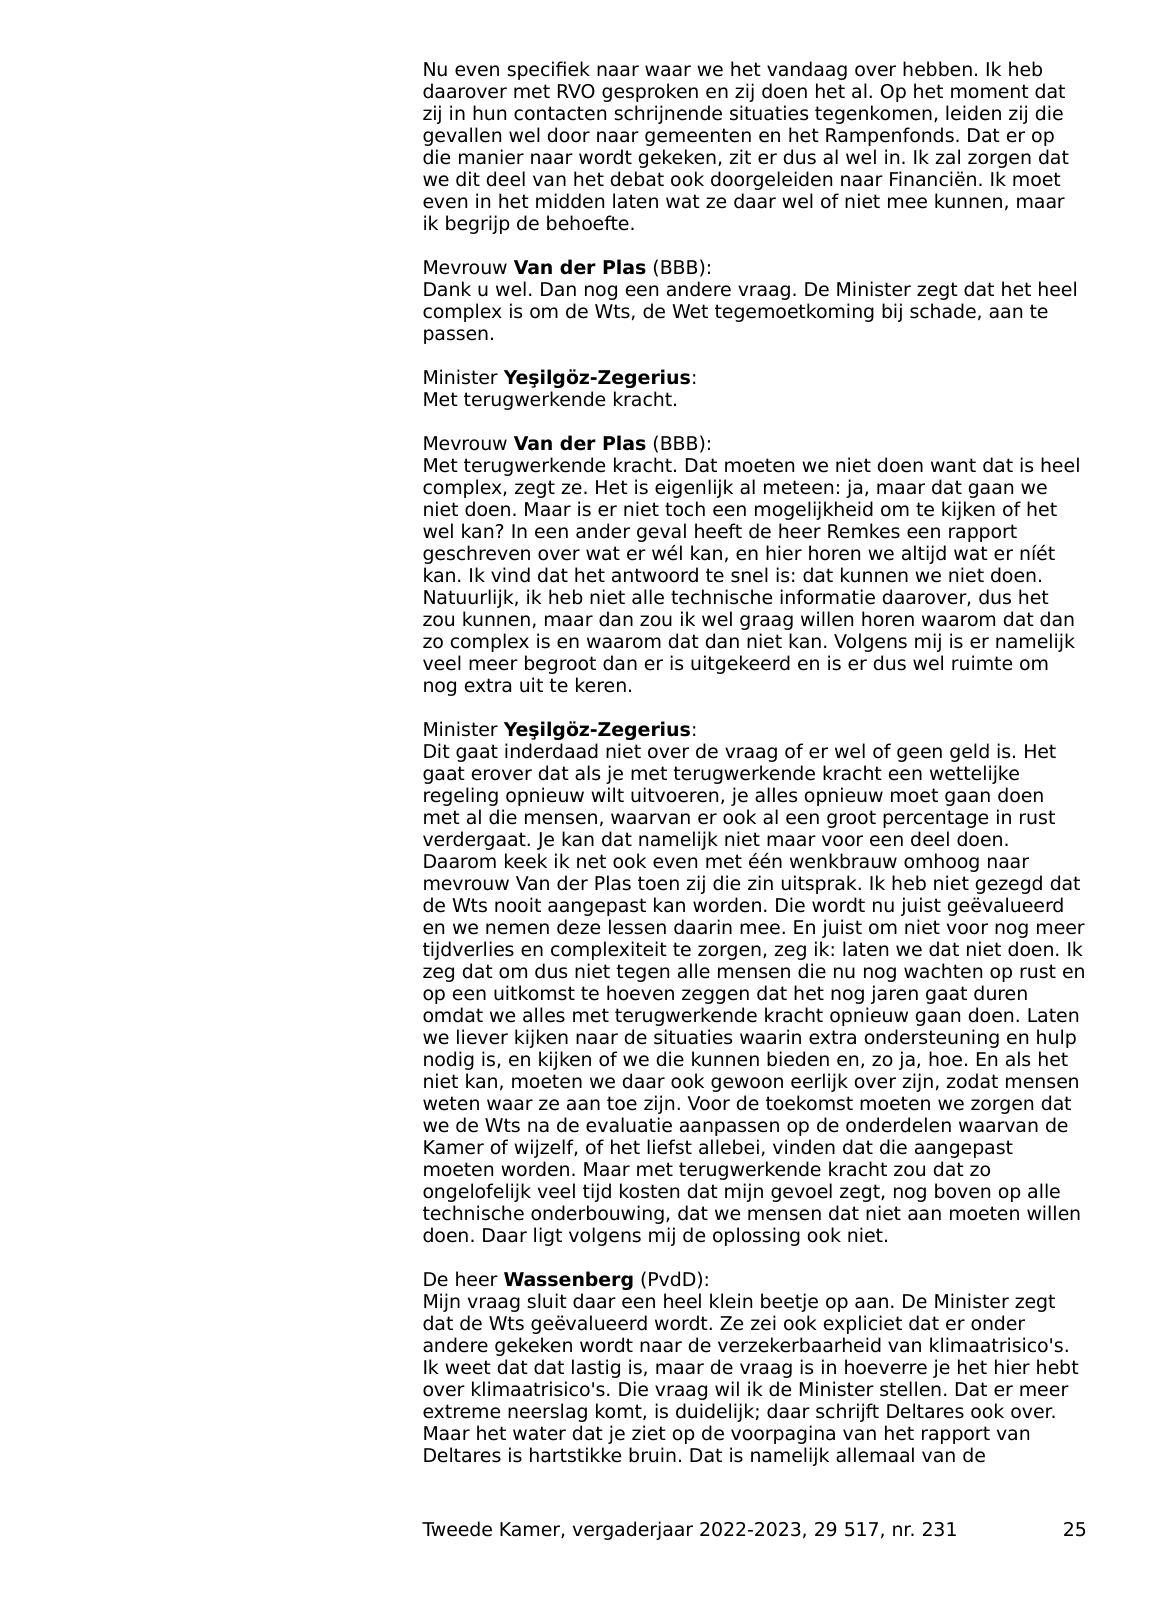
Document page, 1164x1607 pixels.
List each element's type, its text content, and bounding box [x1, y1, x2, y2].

text Mevrouw Van der Plas (BBB): [422, 433, 1087, 455]
text Mijn vraag sluit daar een heel klein beetje op aan. De Minister zegt dat de Wts geëvalueerd wordt. Ze zei ook expliciet dat er onder andere gekeken wordt naar de verzekerbaarheid van klimaatrisico's. Ik weet dat dat lastig is, maar de vraag is in hoeverre je het hier hebt over klimaatrisico's. Die vraag wil ik de Minister stellen. Dat er meer extreme neerslag komt, is duidelijk; daar schrijft Deltares ook over. Maar het water dat je ziet op de voorpagina van het rapport van Deltares is hartstikke bruin. Dat is namelijk allemaal van de [422, 1291, 1087, 1467]
text Mevrouw Van der Plas (BBB): [422, 257, 1087, 279]
text Met terugwerkende kracht. [422, 389, 1087, 411]
text De heer Wassenberg (PvdD): [422, 1269, 1087, 1291]
text Dit gaat inderdaad niet over de vraag of er wel of geen geld is. Het gaat erover dat als je met terugwerkende kracht een wettelijke regeling opnieuw wilt uitvoeren, je alles opnieuw moet gaan doen met al die mensen, waarvan er ook al een groot percentage in rust verdergaat. Je kan dat namelijk niet maar voor een deel doen. Daarom keek ik net ook even met één wenkbrauw omhoog naar mevrouw Van der Plas toen zij die zin uitsprak. Ik heb niet gezegd dat de Wts nooit aangepast kan worden. Die wordt nu juist geëvalueerd en we nemen deze lessen daarin mee. En juist om niet voor nog meer tijdverlies en complexiteit te zorgen, zeg ik: laten we dat niet doen. Ik zeg dat om dus niet tegen alle mensen die nu nog wachten op rust en op een uitkomst te hoeven zeggen dat het nog jaren gaat duren omdat we alles met terugwerkende kracht opnieuw gaan doen. Laten we liever kijken naar de situaties waarin extra ondersteuning en hulp nodig is, en kijken of we die kunnen bieden en, zo ja, hoe. En als het niet kan, moeten we daar ook gewoon eerlijk over zijn, zodat mensen weten waar ze aan toe zijn. Voor de toekomst moeten we zorgen dat we de Wts na de evaluatie aanpassen op de onderdelen waarvan de Kamer of wijzelf, of het liefst allebei, vinden dat die aangepast moeten worden. Maar met terugwerkende kracht zou dat zo ongelofelijk veel tijd kosten dat mijn gevoel zegt, nog boven op alle technische onderbouwing, dat we mensen dat niet aan moeten willen doen. Daar ligt volgens mij de oplossing ook niet. [422, 741, 1087, 1247]
text Dank u wel. Dan nog een andere vraag. De Minister zegt dat het heel complex is om de Wts, de Wet tegemoetkoming bij schade, aan te passen. [422, 279, 1087, 345]
text Met terugwerkende kracht. Dat moeten we niet doen want dat is heel complex, zegt ze. Het is eigenlijk al meteen: ja, maar dat gaan we niet doen. Maar is er niet toch een mogelijkheid om te kijken of het wel kan? In een ander geval heeft de heer Remkes een rapport geschreven over wat er wél kan, en hier horen we altijd wat er níét kan. Ik vind dat het antwoord te snel is: dat kunnen we niet doen. Natuurlijk, ik heb niet alle technische informatie daarover, dus het zou kunnen, maar dan zou ik wel graag willen horen waarom dat dan zo complex is en waarom dat dan niet kan. Volgens mij is er namelijk veel meer begroot dan er is uitgekeerd en is er dus wel ruimte om nog extra uit te keren. [422, 455, 1087, 697]
text Minister Yeşilgöz-Zegerius: [422, 719, 1087, 741]
text Nu even specifiek naar waar we het vandaag over hebben. Ik heb daarover met RVO gesproken en zij doen het al. Op het moment dat zij in hun contacten schrijnende situaties tegenkomen, leiden zij die gevallen wel door naar gemeenten en het Rampenfonds. Dat er op die manier naar wordt gekeken, zit er dus al wel in. Ik zal zorgen dat we dit deel van het debat ook doorgeleiden naar Financiën. Ik moet even in het midden laten wat ze daar wel of niet mee kunnen, maar ik begrijp de behoefte. [422, 59, 1087, 235]
text Minister Yeşilgöz-Zegerius: [422, 367, 1087, 389]
